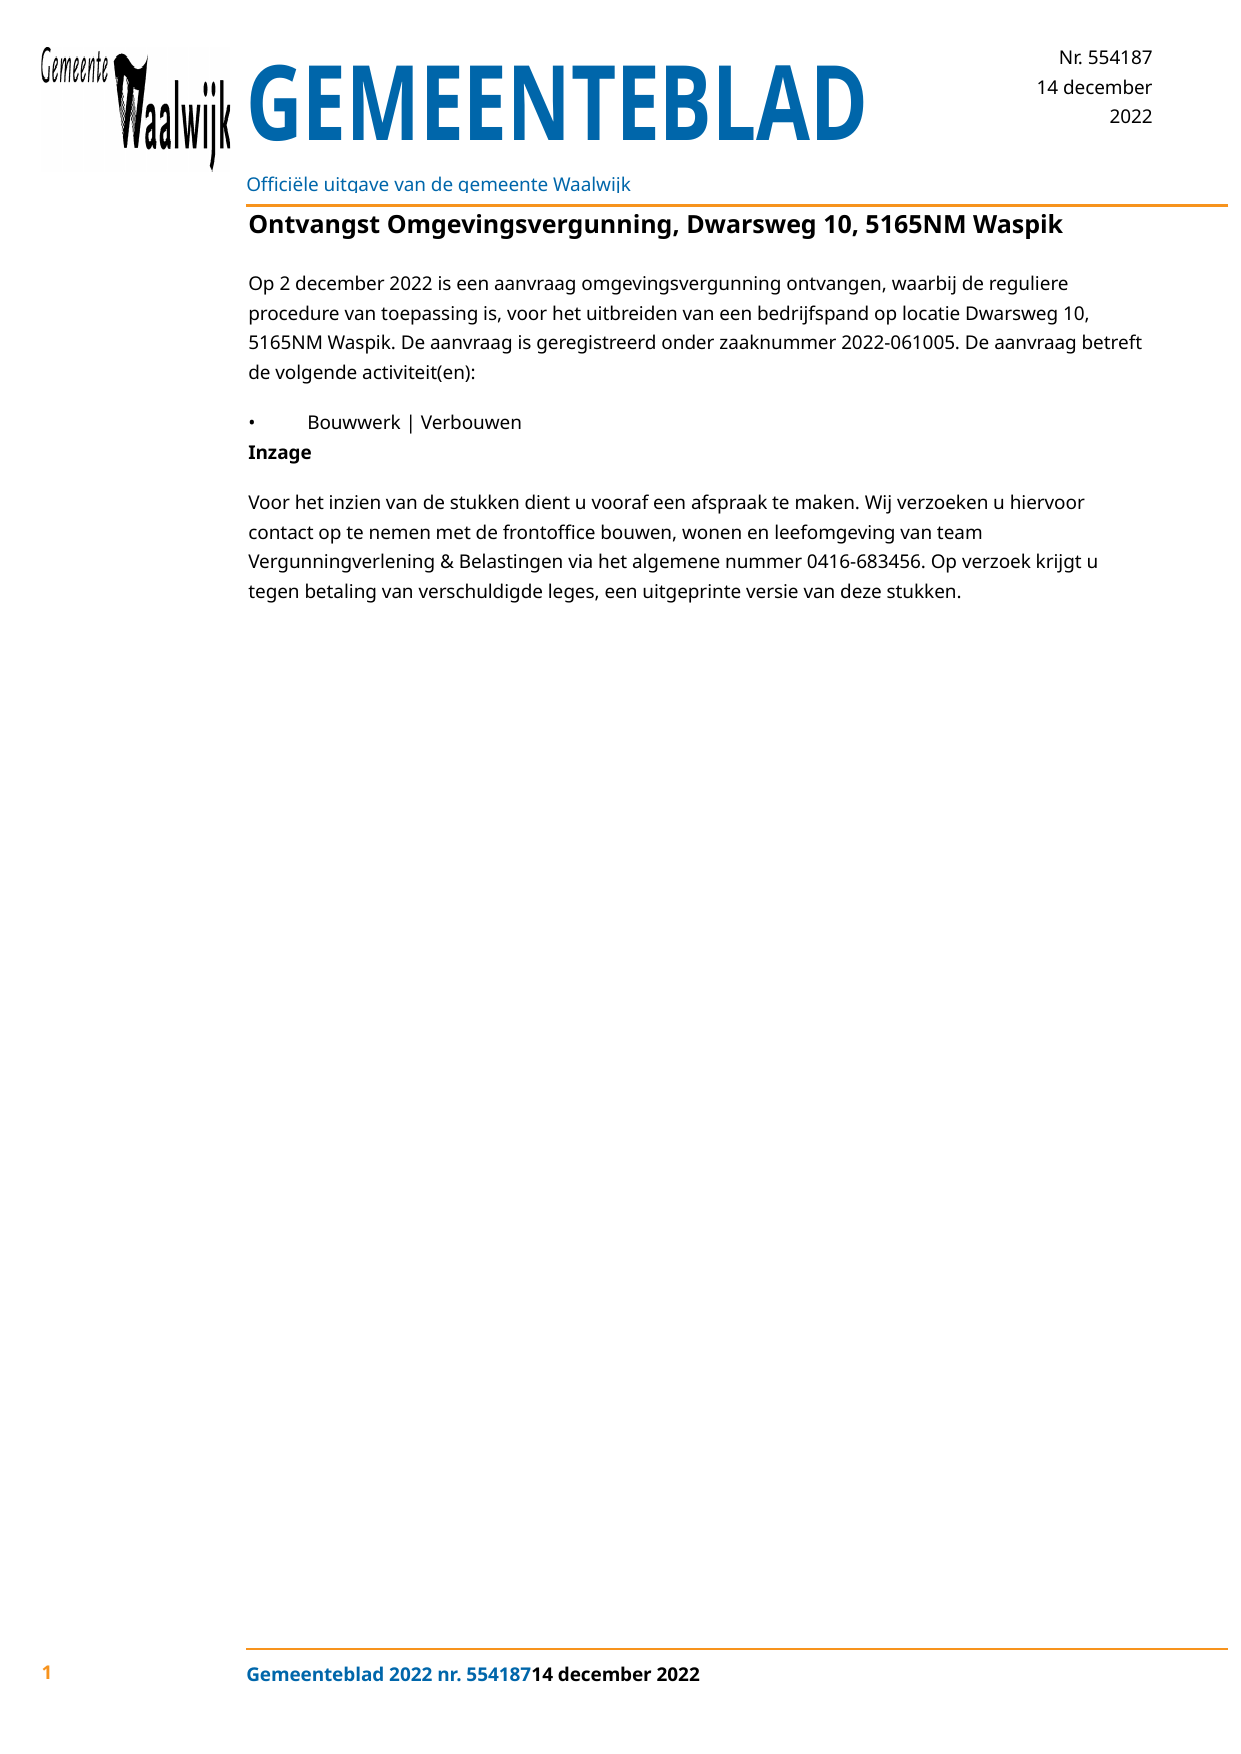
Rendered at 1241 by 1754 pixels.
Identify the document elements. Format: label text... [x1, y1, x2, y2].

text Op 2 december 2022 is een aanvraag omgevingsvergunning ontvangen, waarbij de reguliere procedure van toepassing is, voor het uitbreiden van een bedrijfspand op locatie Dwarsweg 10, 5165NM Waspik. De aanvraag is geregistreerd onder zaaknummer 2022-061005. De aanvraag betreft de volgende activiteit(en): [248, 270, 1152, 385]
text Ontvangst Omgevingsvergunning, Dwarsweg 10, 5165NM Waspik [248, 207, 1152, 241]
picture [41, 47, 231, 172]
text Inzage [248, 439, 1152, 465]
text Voor het inzien van de stukken dient u vooraf een afspraak te maken. Wij verzoeken u hiervoor contact op te nemen met de frontoffice bouwen, wonen en leefomgeving van team Vergunningverlening & Belastingen via het algemene nummer 0416-683456. Op verzoek krijgt u tegen betaling van verschuldigde leges, een uitgeprinte versie van deze stukken. [248, 489, 1152, 604]
list Bouwwerk | Verbouwen [248, 409, 1152, 435]
